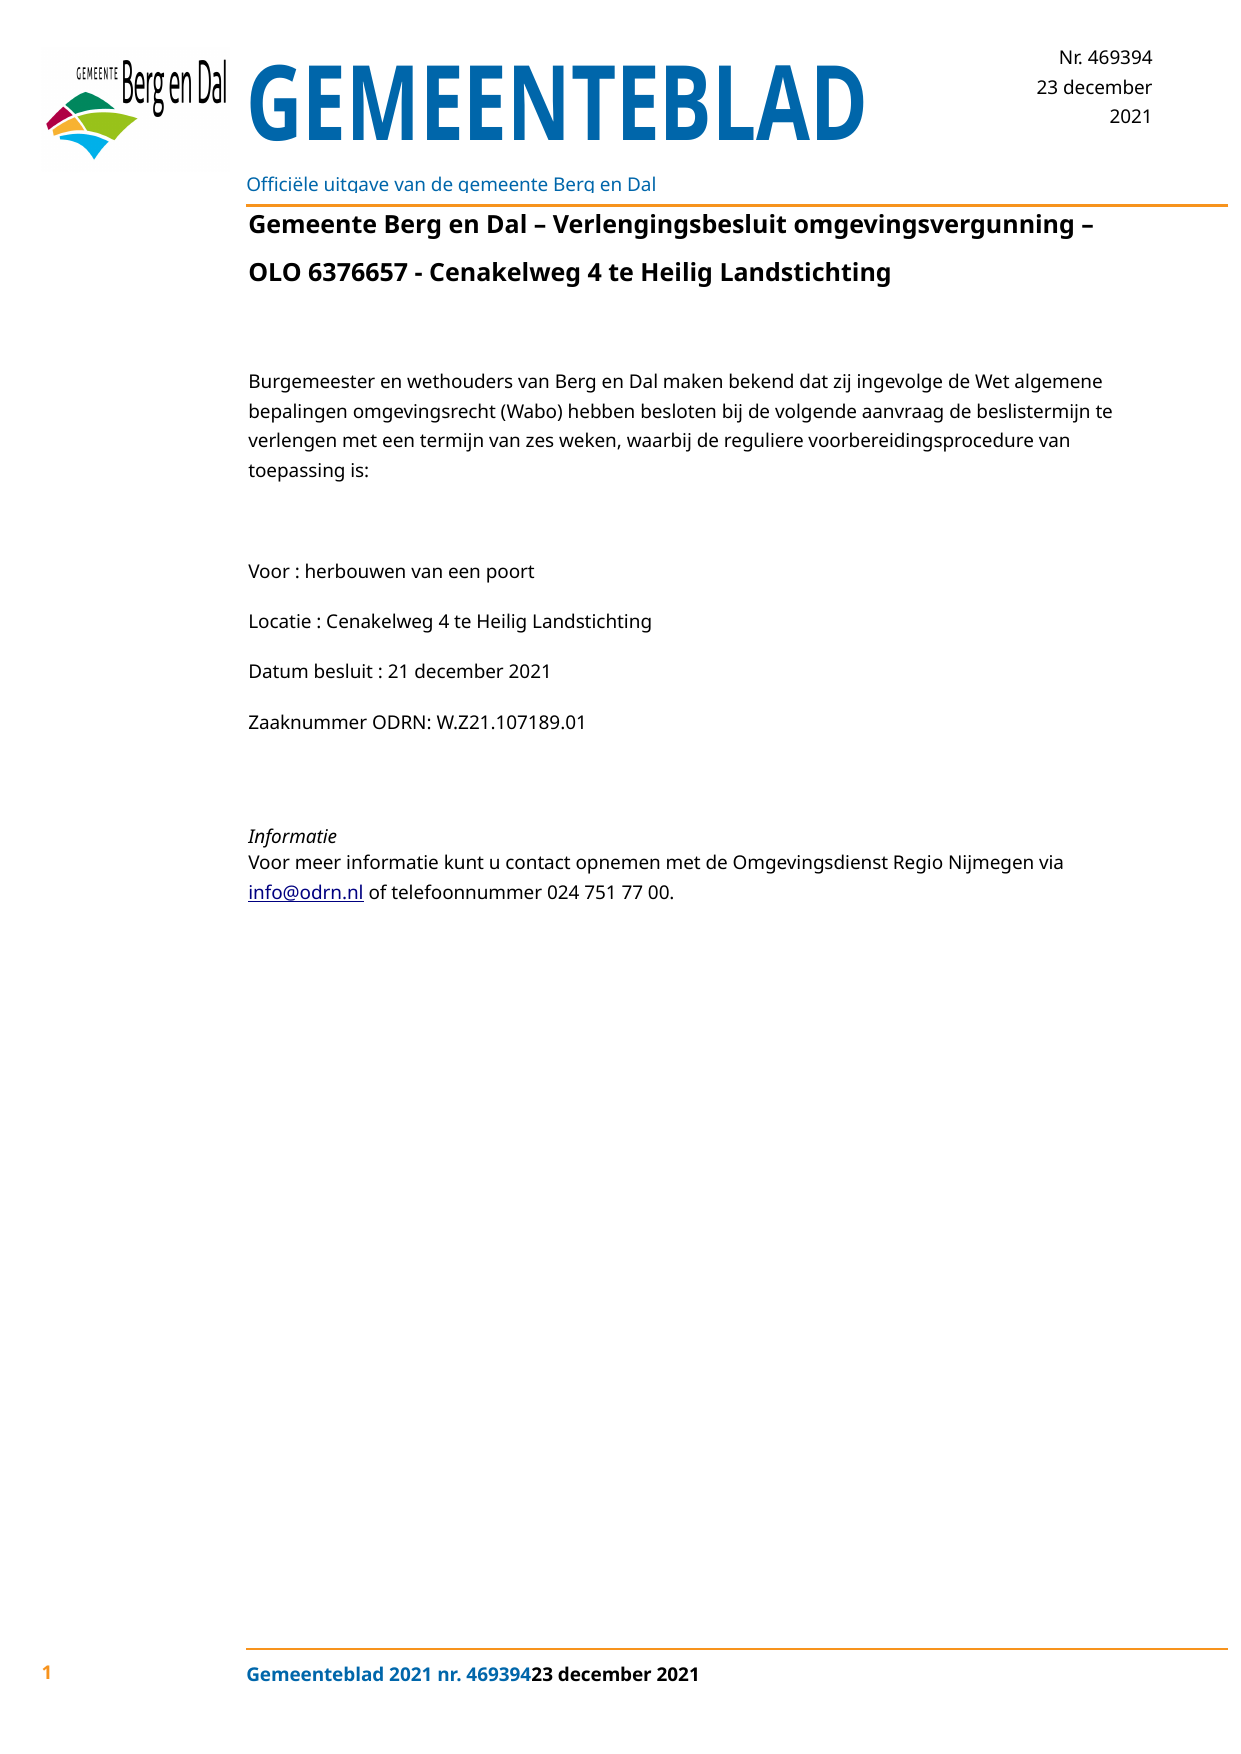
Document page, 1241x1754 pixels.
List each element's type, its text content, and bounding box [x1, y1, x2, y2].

text Burgemeester en wethouders van Berg en Dal maken bekend dat zij ingevolge de Wet algemene bepalingen omgevingsrecht (Wabo) hebben besloten bij de volgende aanvraag de beslistermijn te verlengen met een termijn van zes weken, waarbij de reguliere voorbereidingsprocedure van toepassing is: [248, 368, 1152, 483]
text Voor : herbouwen van een poort [248, 558, 1152, 584]
text Voor meer informatie kunt u contact opnemen met de Omgevingsdienst Regio Nijmegen via info@odrn.nl of telefoonnummer 024 751 77 00. [248, 849, 1152, 904]
text Gemeente Berg en Dal – Verlengingsbesluit omgevingsvergunning – OLO 6376657 - Cenakelweg 4 te Heilig Landstichting [248, 207, 1152, 288]
text Zaaknummer ODRN: W.Z21.107189.01 [248, 709, 1152, 735]
text Locatie : Cenakelweg 4 te Heilig Landstichting [248, 608, 1152, 634]
text Informatie [248, 823, 1152, 849]
text Datum besluit : 21 december 2021 [248, 659, 1152, 684]
picture [41, 47, 231, 172]
